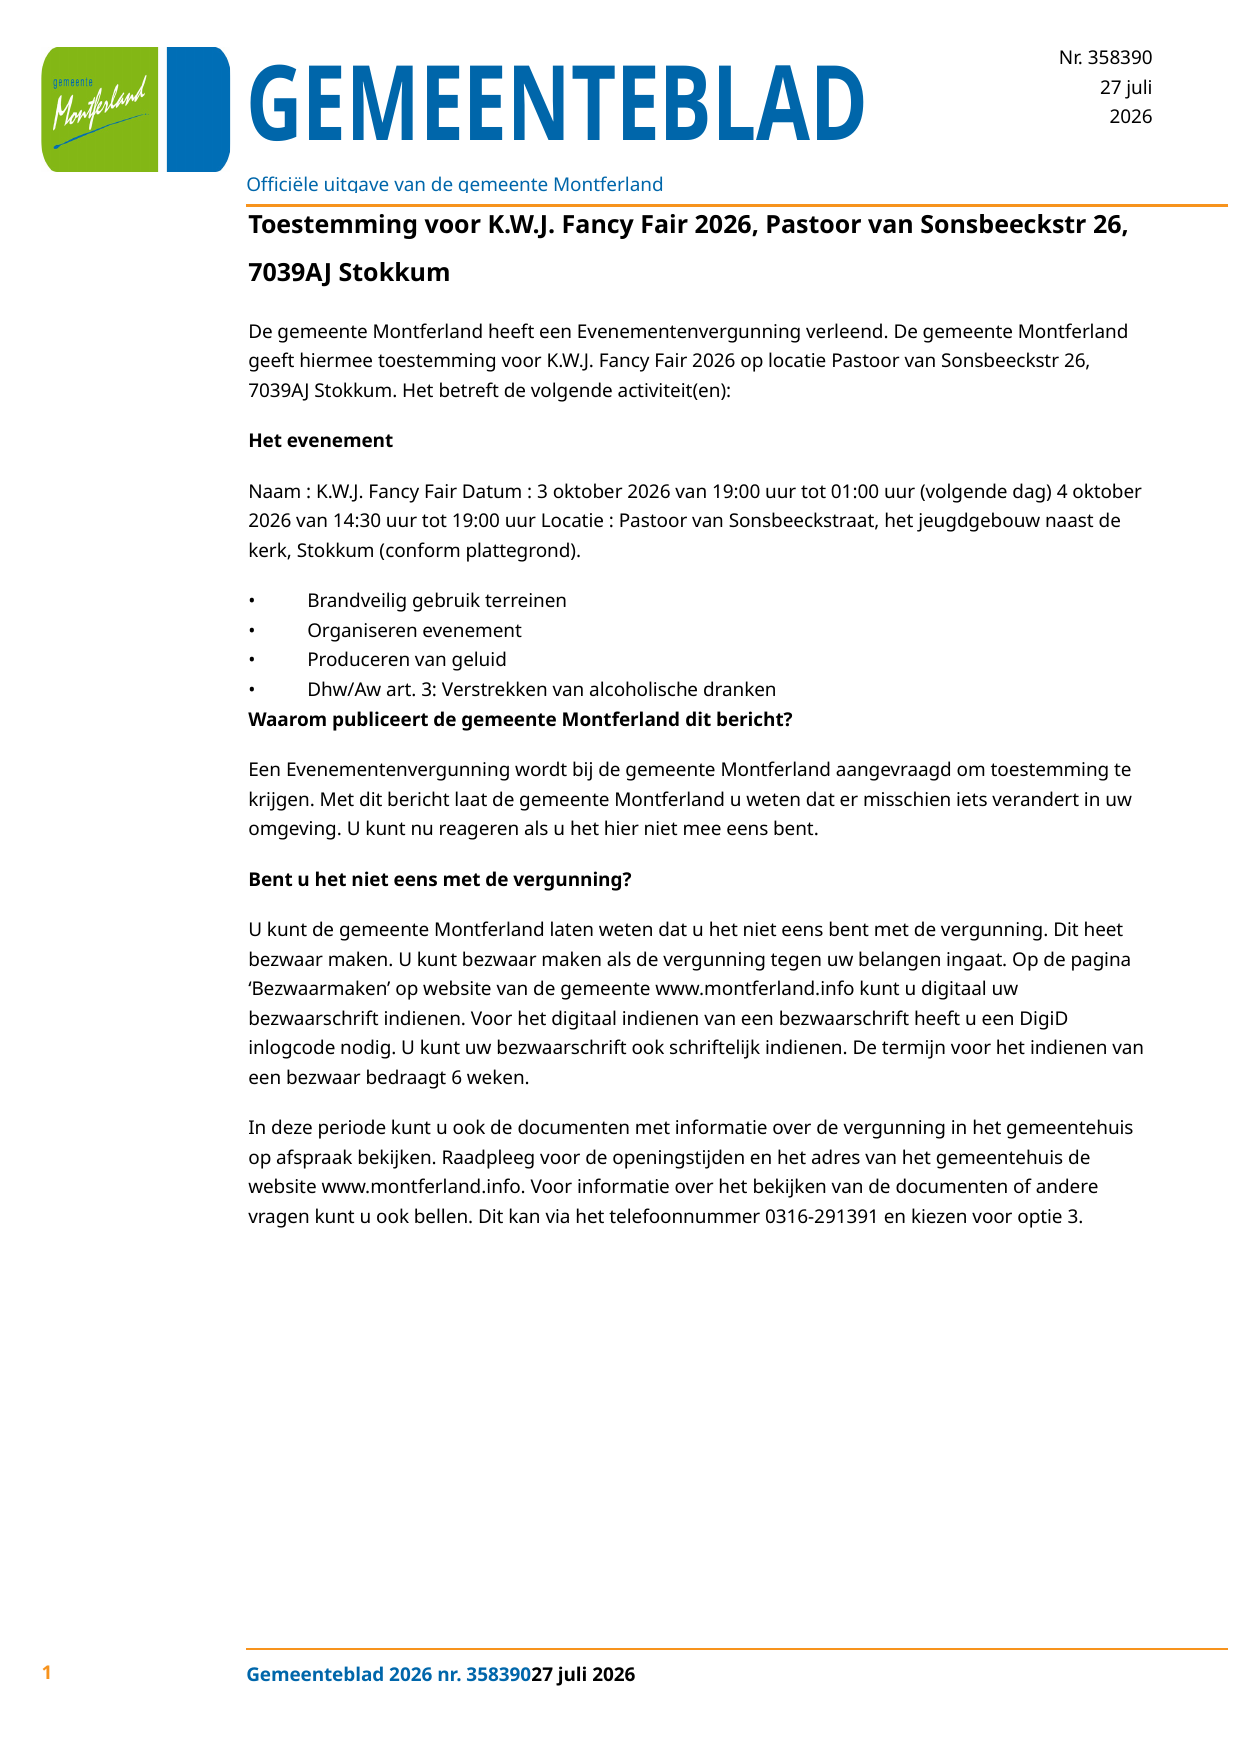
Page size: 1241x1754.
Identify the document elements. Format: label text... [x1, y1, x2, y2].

text Toestemming voor K.W.J. Fancy Fair 2026, Pastoor van Sonsbeeckstr 26, 7039AJ Stokkum [248, 207, 1152, 288]
text Een Evenementenvergunning wordt bij de gemeente Montferland aangevraagd om toestemming te krijgen. Met dit bericht laat de gemeente Montferland u weten dat er misschien iets verandert in uw omgeving. U kunt nu reageren als u het hier niet mee eens bent. [248, 756, 1152, 841]
text Naam : K.W.J. Fancy Fair Datum : 3 oktober 2026 van 19:00 uur tot 01:00 uur (volgende dag) 4 oktober 2026 van 14:30 uur tot 19:00 uur Locatie : Pastoor van Sonsbeeckstraat, het jeugdgebouw naast de kerk, Stokkum (conform plattegrond). [248, 478, 1152, 563]
text In deze periode kunt u ook de documenten met informatie over de vergunning in het gemeentehuis op afspraak bekijken. Raadpleeg voor de openingstijden en het adres van het gemeentehuis de website www.montferland.info. Voor informatie over het bekijken van de documenten of andere vragen kunt u ook bellen. Dit kan via het telefoonnummer 0316-291391 en kiezen voor optie 3. [248, 1114, 1152, 1229]
text De gemeente Montferland heeft een Evenementenvergunning verleend. De gemeente Montferland geeft hiermee toestemming voor K.W.J. Fancy Fair 2026 op locatie Pastoor van Sonsbeeckstr 26, 7039AJ Stokkum. Het betreft de volgende activiteit(en): [248, 318, 1152, 403]
text Het evenement [248, 427, 1152, 453]
picture [41, 47, 231, 172]
list Dhw/Aw art. 3: Verstrekken van alcoholische dranken [248, 676, 1152, 702]
text U kunt de gemeente Montferland laten weten dat u het niet eens bent met de vergunning. Dit heet bezwaar maken. U kunt bezwaar maken als de vergunning tegen uw belangen ingaat. Op de pagina ‘Bezwaarmaken’ op website van de gemeente www.montferland.info kunt u digitaal uw bezwaarschrift indienen. Voor het digitaal indienen van een bezwaarschrift heeft u een DigiD inlogcode nodig. U kunt uw bezwaarschrift ook schriftelijk indienen. De termijn voor het indienen van een bezwaar bedraagt 6 weken. [248, 916, 1152, 1090]
text Bent u het niet eens met de vergunning? [248, 866, 1152, 892]
list Brandveilig gebruik terreinen [248, 587, 1152, 613]
text Waarom publiceert de gemeente Montferland dit bericht? [248, 706, 1152, 732]
list Organiseren evenement [248, 617, 1152, 643]
list Produceren van geluid [248, 647, 1152, 672]
